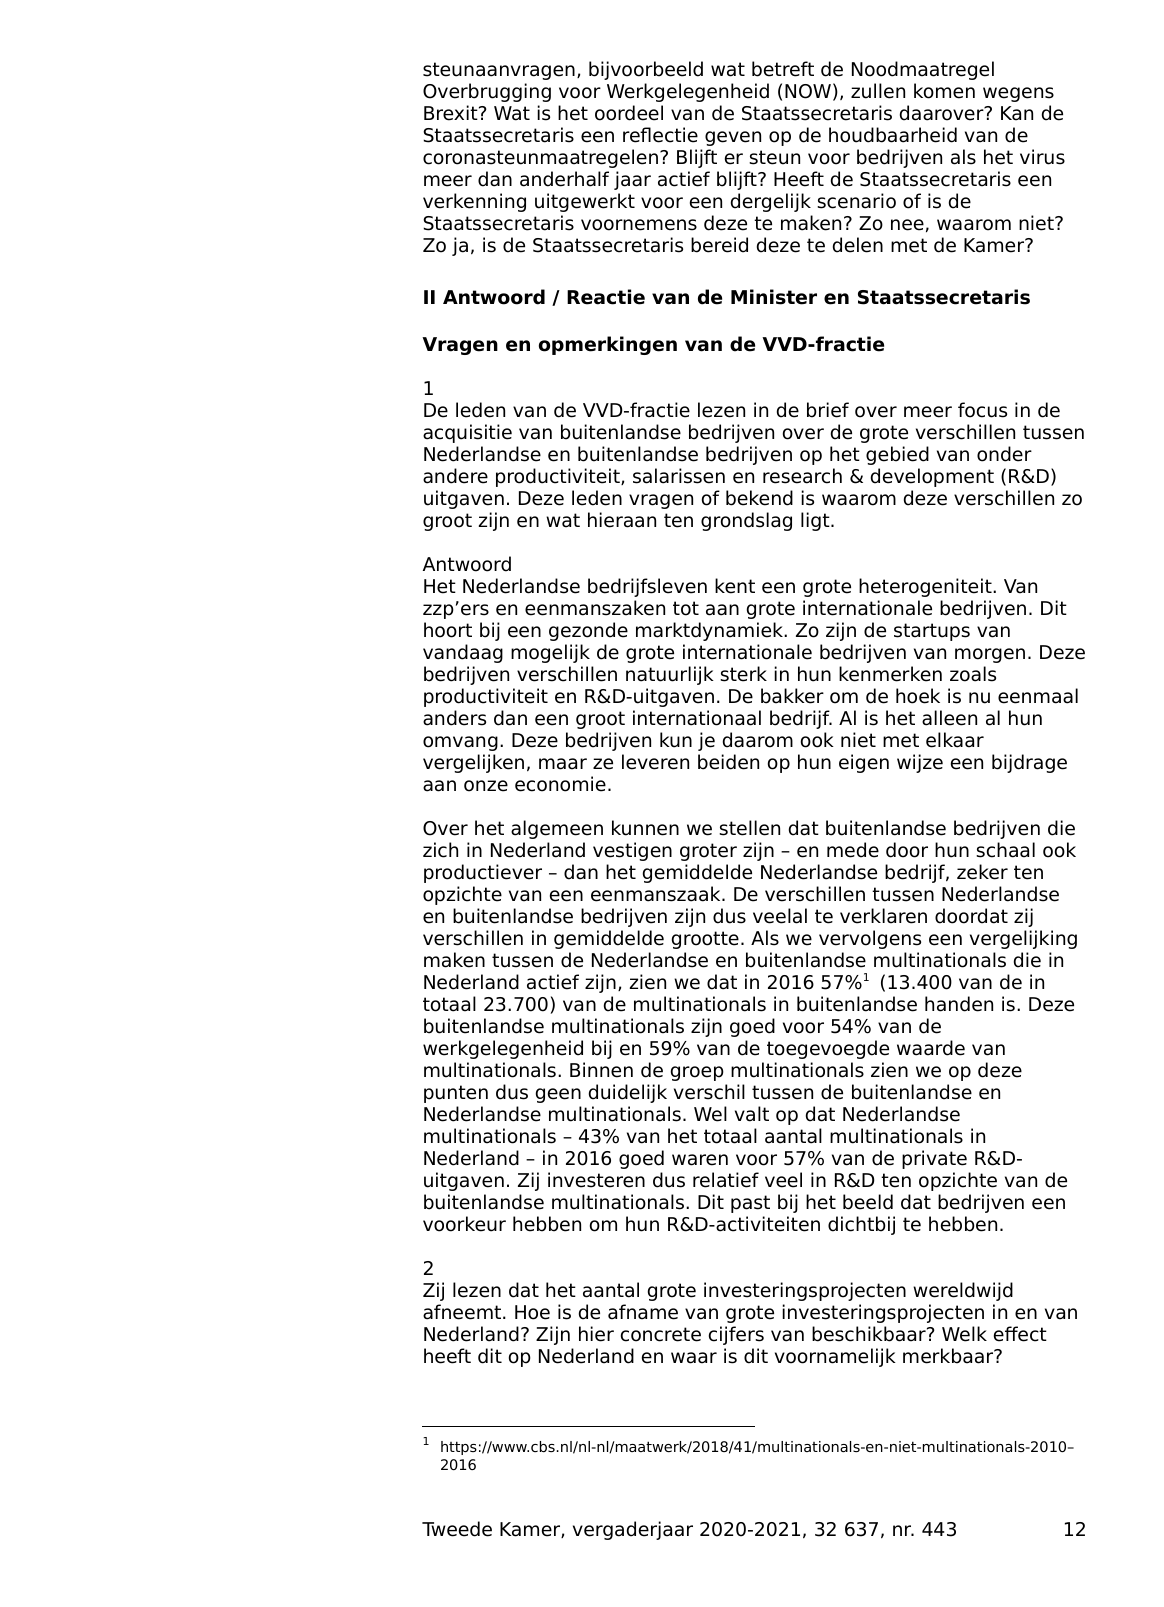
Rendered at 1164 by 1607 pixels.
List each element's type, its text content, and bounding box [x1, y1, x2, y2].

subtitle II Antwoord / Reactie van de Minister en Staatssecretaris [422, 287, 1087, 309]
text https://www.cbs.nl/nl-nl/maatwerk/2018/41/multinationals-en-niet-multinationals-2010–2016 [422, 1435, 1087, 1474]
text Het Nederlandse bedrijfsleven kent een grote heterogeniteit. Van zzp’ers en eenmanszaken tot aan grote internationale bedrijven. Dit hoort bij een gezonde marktdynamiek. Zo zijn de startups van vandaag mogelijk de grote internationale bedrijven van morgen. Deze bedrijven verschillen natuurlijk sterk in hun kenmerken zoals productiviteit en R&D-uitgaven. De bakker om de hoek is nu eenmaal anders dan een groot internationaal bedrijf. Al is het alleen al hun omvang. Deze bedrijven kun je daarom ook niet met elkaar vergelijken, maar ze leveren beiden op hun eigen wijze een bijdrage aan onze economie. [422, 576, 1087, 796]
text steunaanvragen, bijvoorbeeld wat betreft de Noodmaatregel Overbrugging voor Werkgelegenheid (NOW), zullen komen wegens Brexit? Wat is het oordeel van de Staatssecretaris daarover? Kan de Staatssecretaris een reflectie geven op de houdbaarheid van de coronasteunmaatregelen? Blijft er steun voor bedrijven als het virus meer dan anderhalf jaar actief blijft? Heeft de Staatssecretaris een verkenning uitgewerkt voor een dergelijk scenario of is de Staatssecretaris voornemens deze te maken? Zo nee, waarom niet? Zo ja, is de Staatssecretaris bereid deze te delen met de Kamer? [422, 59, 1087, 257]
text De leden van de VVD-fractie lezen in de brief over meer focus in de acquisitie van buitenlandse bedrijven over de grote verschillen tussen Nederlandse en buitenlandse bedrijven op het gebied van onder andere productiviteit, salarissen en research & development (R&D) uitgaven. Deze leden vragen of bekend is waarom deze verschillen zo groot zijn en wat hieraan ten grondslag ligt. [422, 400, 1087, 532]
text 1 [422, 378, 1087, 400]
subtitle Vragen en opmerkingen van de VVD-fractie [422, 334, 1087, 356]
text Zij lezen dat het aantal grote investeringsprojecten wereldwijd afneemt. Hoe is de afname van grote investeringsprojecten in en van Nederland? Zijn hier concrete cijfers van beschikbaar? Welk effect heeft dit op Nederland en waar is dit voornamelijk merkbaar? [422, 1280, 1087, 1368]
text Over het algemeen kunnen we stellen dat buitenlandse bedrijven die zich in Nederland vestigen groter zijn – en mede door hun schaal ook productiever – dan het gemiddelde Nederlandse bedrijf, zeker ten opzichte van een eenmanszaak. De verschillen tussen Nederlandse en buitenlandse bedrijven zijn dus veelal te verklaren doordat zij verschillen in gemiddelde grootte. Als we vervolgens een vergelijking maken tussen de Nederlandse en buitenlandse multinationals die in Nederland actief zijn, zien we dat in 2016 57% (13.400 van de in totaal 23.700) van de multinationals in buitenlandse handen is. Deze buitenlandse multinationals zijn goed voor 54% van de werkgelegenheid bij en 59% van de toegevoegde waarde van multinationals. Binnen de groep multinationals zien we op deze punten dus geen duidelijk verschil tussen de buitenlandse en Nederlandse multinationals. Wel valt op dat Nederlandse multinationals – 43% van het totaal aantal multinationals in Nederland – in 2016 goed waren voor 57% van de private R&D-uitgaven. Zij investeren dus relatief veel in R&D ten opzichte van de buitenlandse multinationals. Dit past bij het beeld dat bedrijven een voorkeur hebben om hun R&D-activiteiten dichtbij te hebben. [422, 818, 1087, 1236]
text Antwoord [422, 554, 1087, 576]
text 2 [422, 1258, 1087, 1280]
